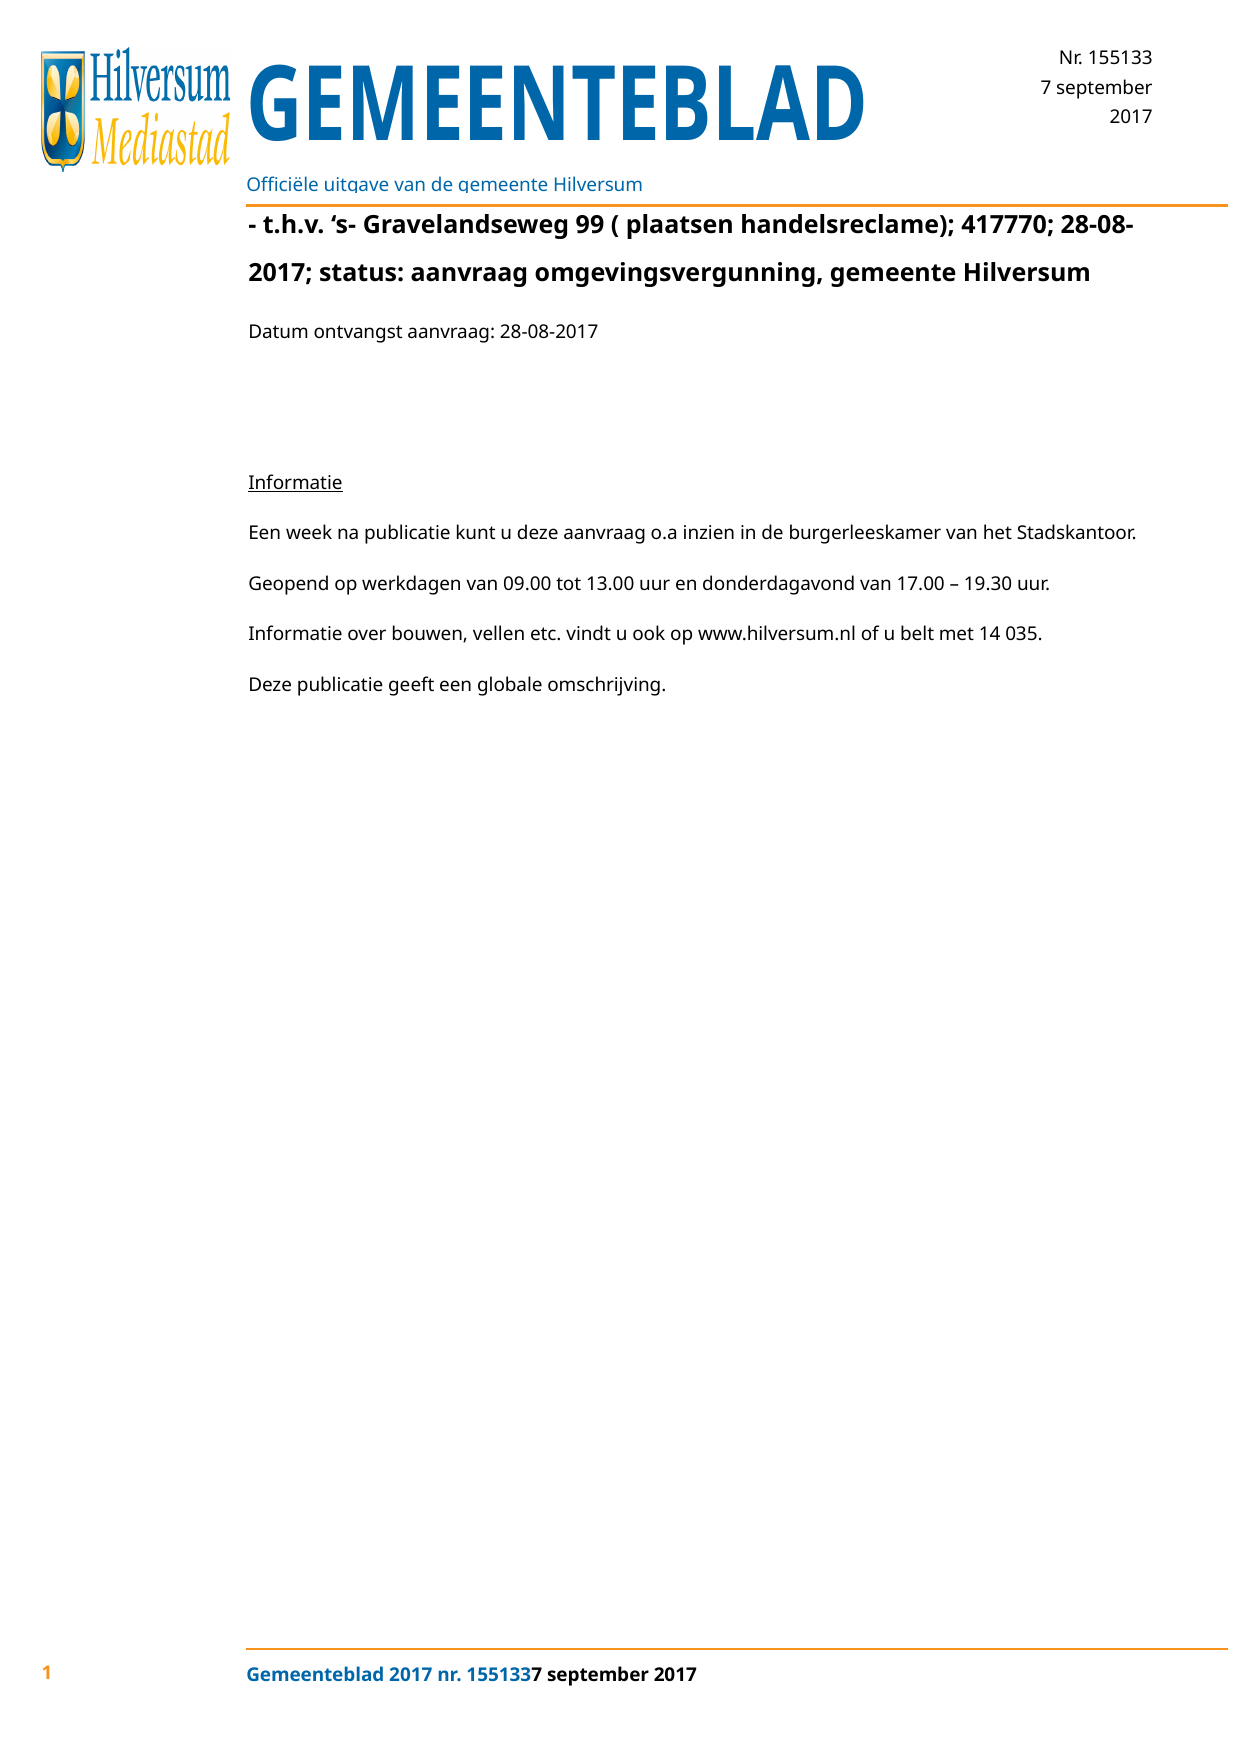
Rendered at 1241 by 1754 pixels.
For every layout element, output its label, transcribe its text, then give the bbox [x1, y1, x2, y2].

text Geopend op werkdagen van 09.00 tot 13.00 uur en donderdagavond van 17.00 – 19.30 uur. [248, 570, 1152, 596]
text Een week na publicatie kunt u deze aanvraag o.a inzien in de burgerleeskamer van het Stadskantoor. [248, 519, 1152, 545]
text Informatie [248, 469, 1152, 495]
text Datum ontvangst aanvraag: 28-08-2017 [248, 318, 1152, 344]
text - t.h.v. ‘s- Gravelandseweg 99 ( plaatsen handelsreclame); 417770; 28-08-2017; status: aanvraag omgevingsvergunning, gemeente Hilversum [248, 207, 1152, 288]
text Informatie over bouwen, vellen etc. vindt u ook op www.hilversum.nl of u belt met 14 035. [248, 620, 1152, 646]
picture [41, 47, 231, 172]
text Deze publicatie geeft een globale omschrijving. [248, 671, 1152, 697]
